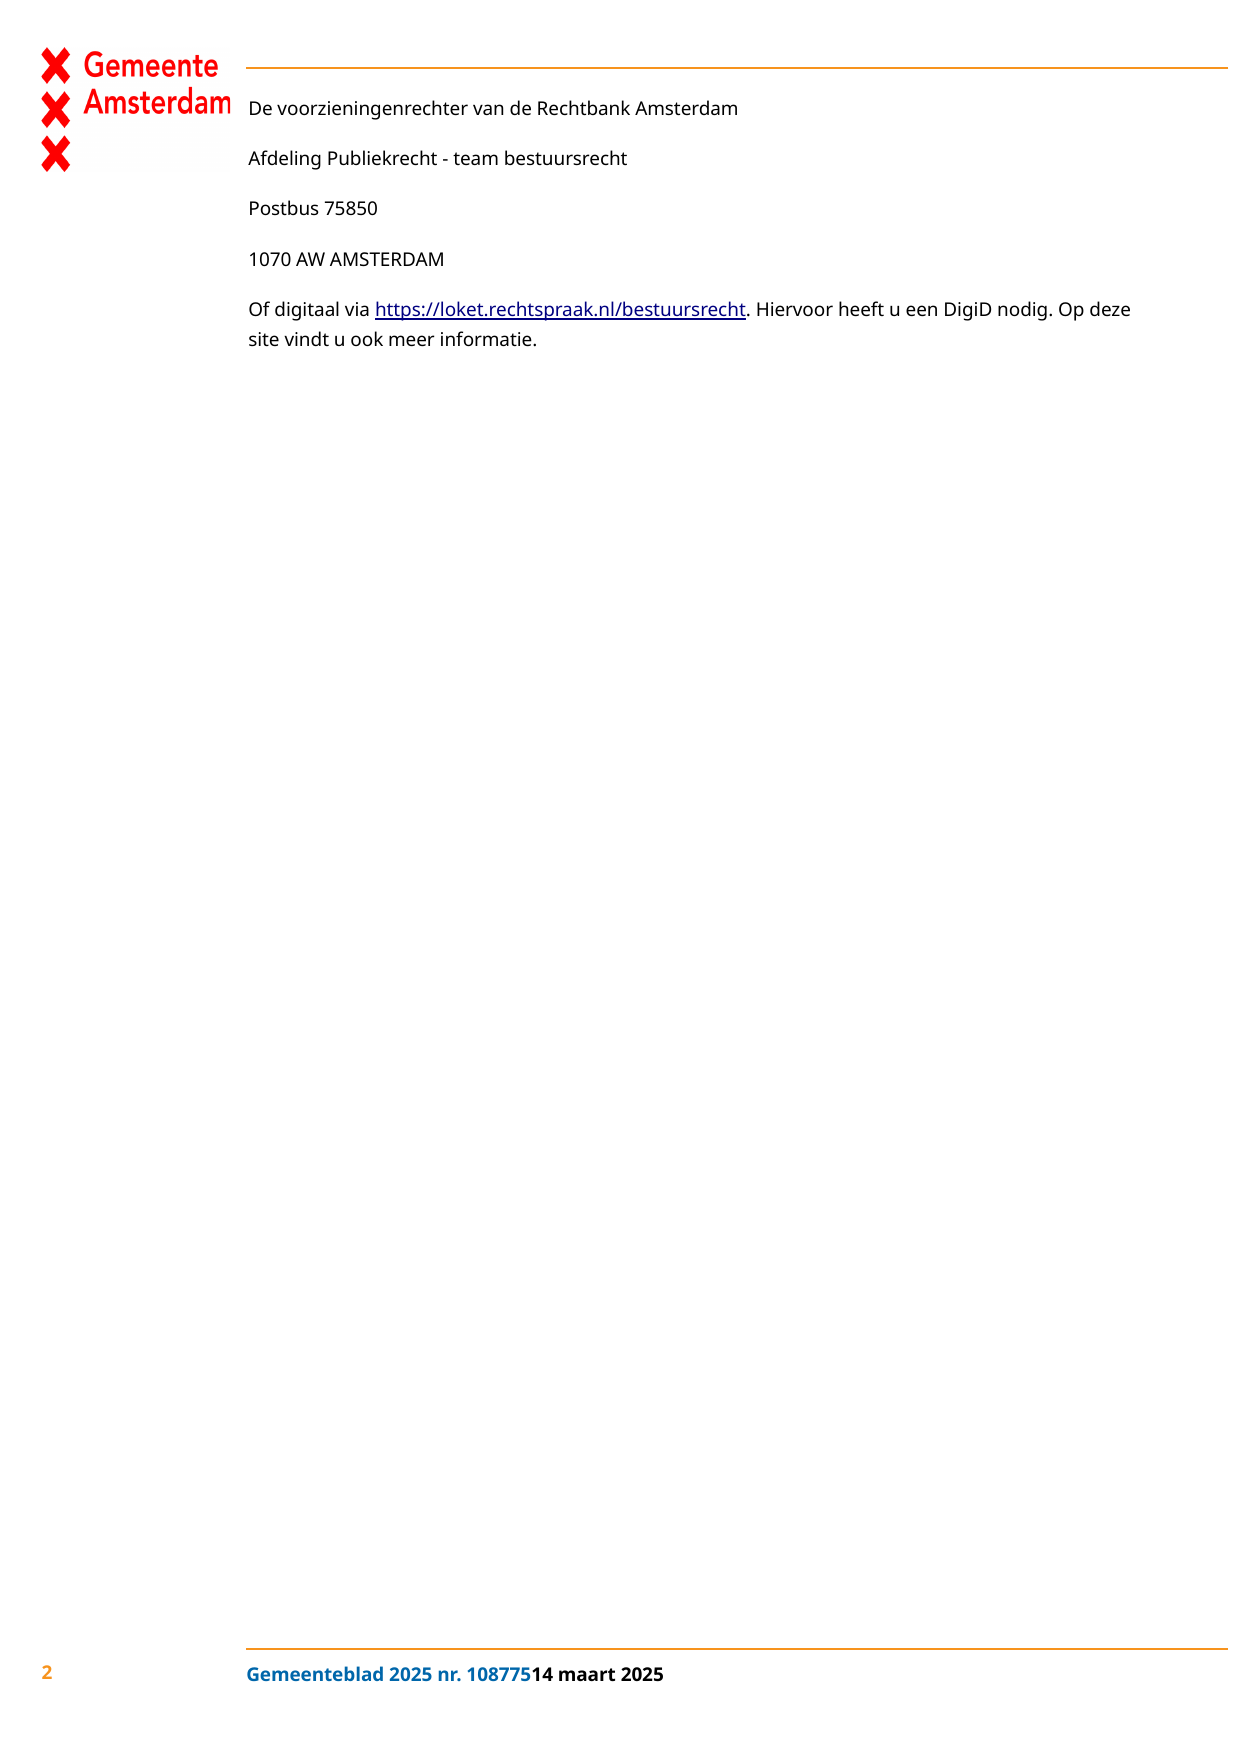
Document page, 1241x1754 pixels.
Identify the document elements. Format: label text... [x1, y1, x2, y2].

text De voorzieningenrechter van de Rechtbank Amsterdam [248, 95, 1152, 121]
text 1070 AW AMSTERDAM [248, 246, 1152, 272]
picture [41, 47, 231, 172]
text Of digitaal via https://loket.rechtspraak.nl/bestuursrecht. Hiervoor heeft u een DigiD nodig. Op deze site vindt u ook meer informatie. [248, 296, 1152, 352]
text Postbus 75850 [248, 196, 1152, 221]
text Afdeling Publiekrecht - team bestuursrecht [248, 145, 1152, 171]
